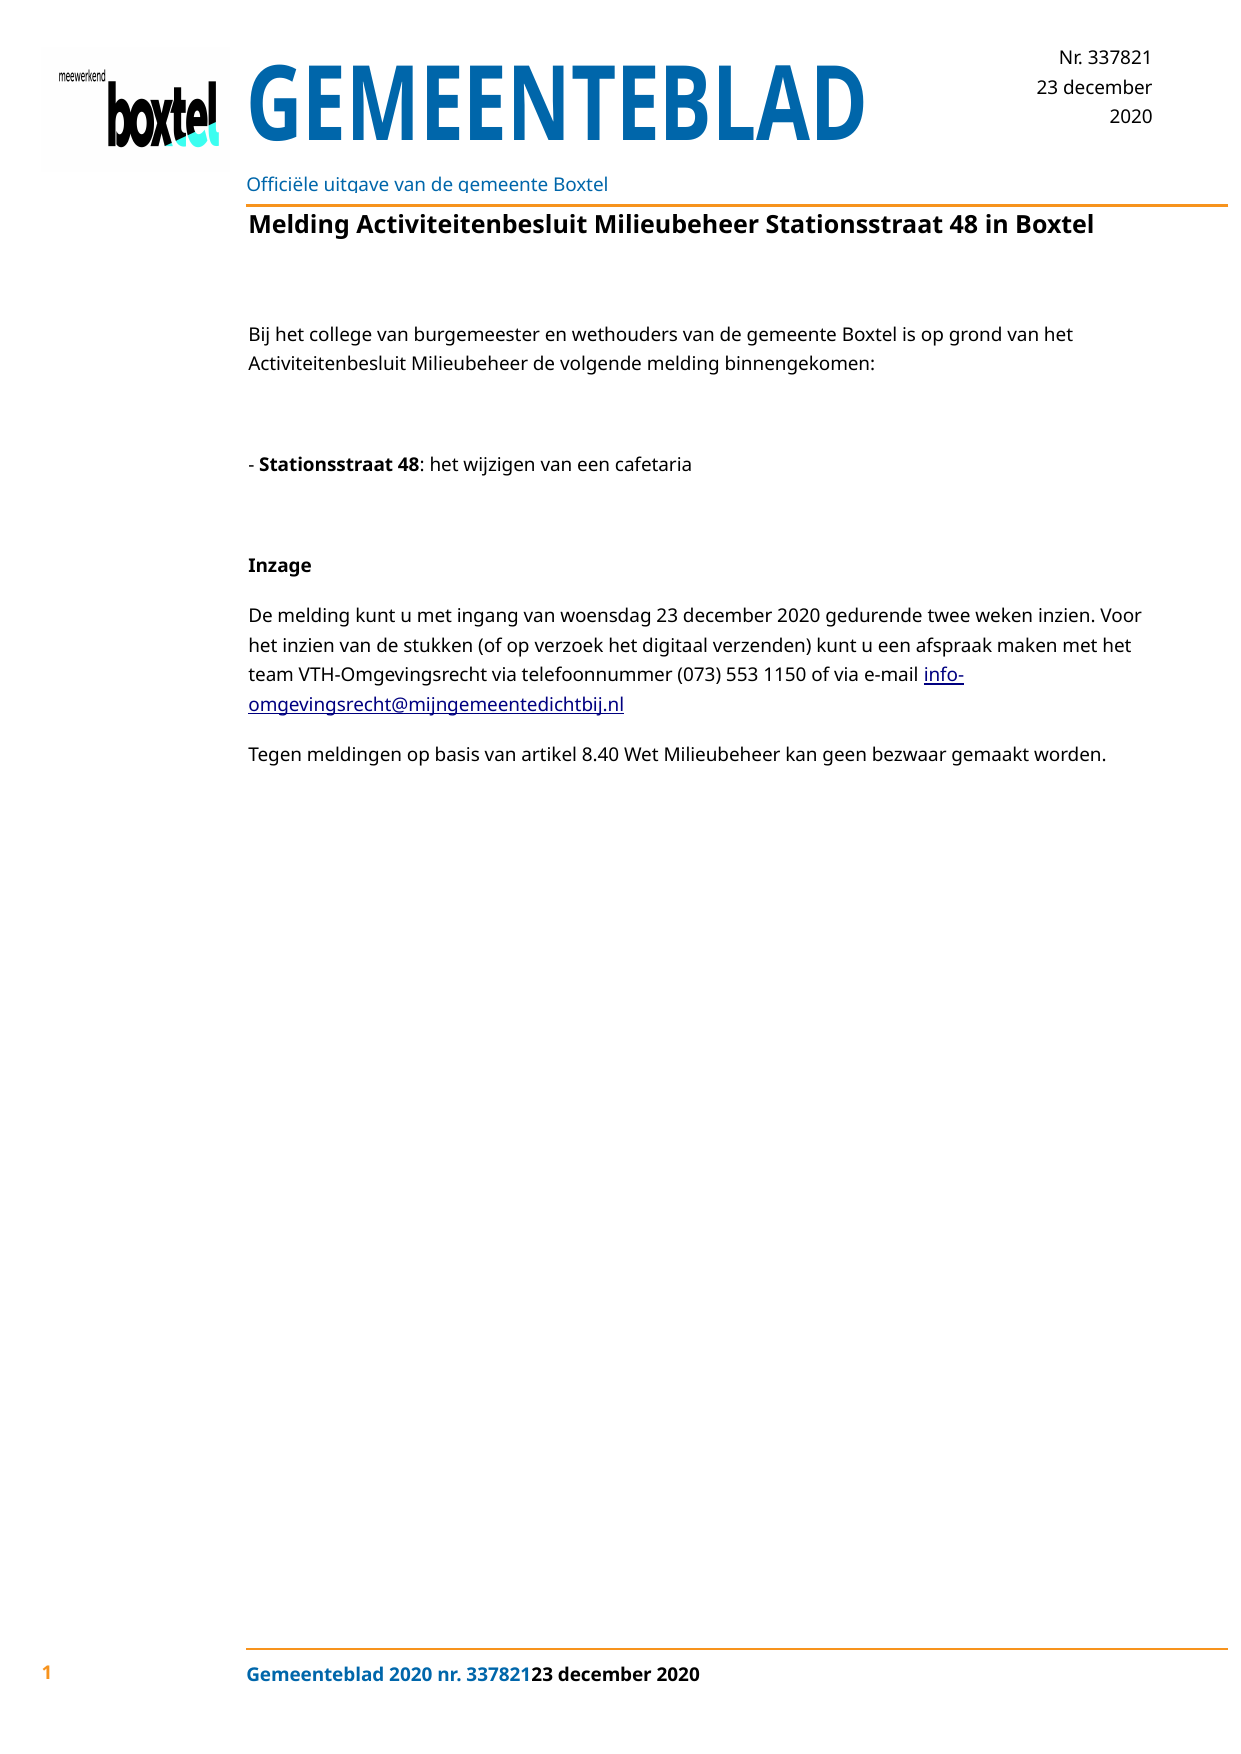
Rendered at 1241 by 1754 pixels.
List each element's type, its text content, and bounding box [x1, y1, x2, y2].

picture [41, 47, 231, 172]
text Bij het college van burgemeester en wethouders van de gemeente Boxtel is op grond van het Activiteitenbesluit Milieubeheer de volgende melding binnengekomen: [248, 321, 1152, 376]
text Tegen meldingen op basis van artikel 8.40 Wet Milieubeheer kan geen bezwaar gemaakt worden. [248, 742, 1152, 767]
text Melding Activiteitenbesluit Milieubeheer Stationsstraat 48 in Boxtel [248, 207, 1152, 241]
text Inzage [248, 552, 1152, 578]
text - Stationsstraat 48: het wijzigen van een cafetaria [248, 451, 1152, 477]
text De melding kunt u met ingang van woensdag 23 december 2020 gedurende twee weken inzien. Voor het inzien van de stukken (of op verzoek het digitaal verzenden) kunt u een afspraak maken met het team VTH-Omgevingsrecht via telefoonnummer (073) 553 1150 of via e-mail info-omgevingsrecht@mijngemeentedichtbij.nl [248, 602, 1152, 717]
